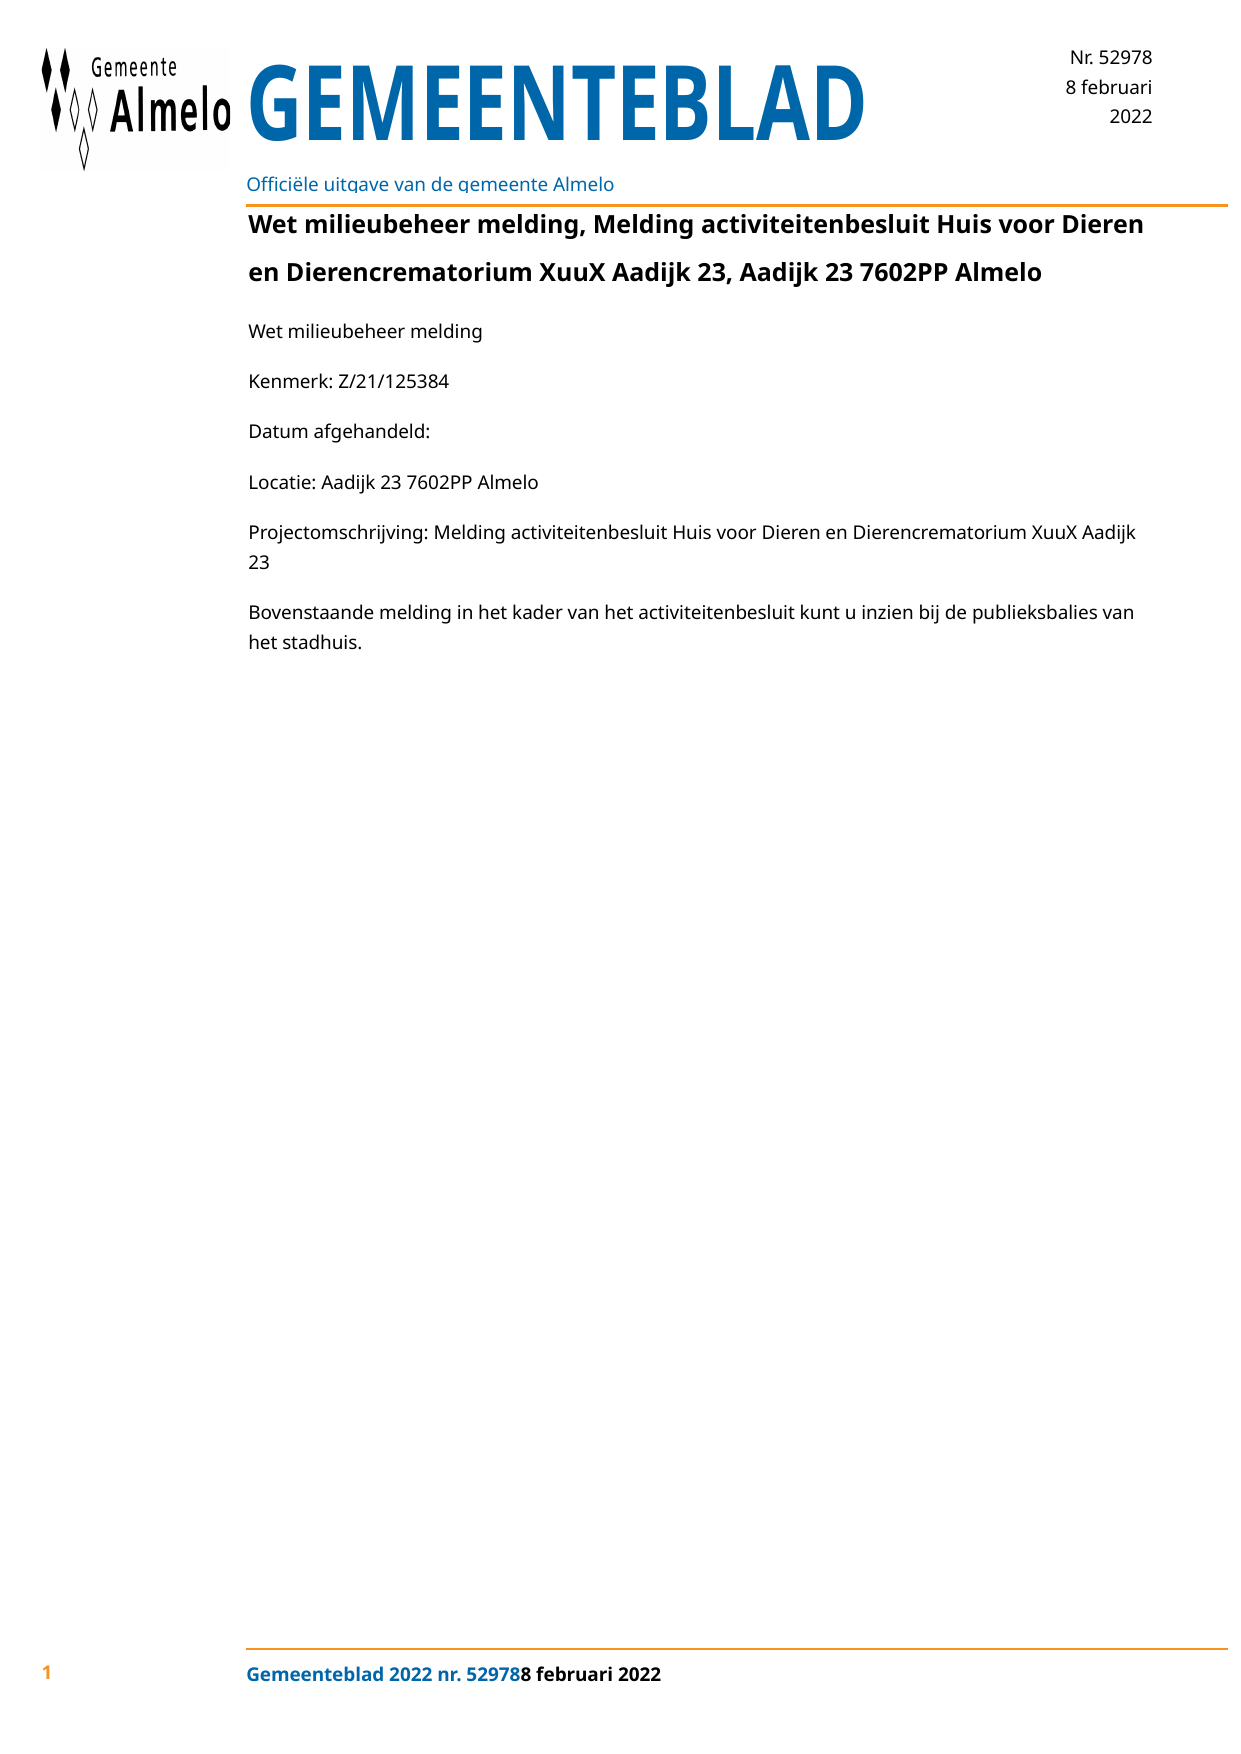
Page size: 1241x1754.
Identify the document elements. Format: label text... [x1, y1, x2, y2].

text Wet milieubeheer melding, Melding activiteitenbesluit Huis voor Dieren en Dierencrematorium XuuX Aadijk 23, Aadijk 23 7602PP Almelo [248, 207, 1152, 288]
text Projectomschrijving: Melding activiteitenbesluit Huis voor Dieren en Dierencrematorium XuuX Aadijk 23 [248, 519, 1152, 575]
text Wet milieubeheer melding [248, 318, 1152, 344]
text Bovenstaande melding in het kader van het activiteitenbesluit kunt u inzien bij de publieksbalies van het stadhuis. [248, 599, 1152, 655]
text Datum afgehandeld: [248, 419, 1152, 444]
text Locatie: Aadijk 23 7602PP Almelo [248, 469, 1152, 495]
picture [41, 47, 231, 172]
text Kenmerk: Z/21/125384 [248, 368, 1152, 394]
